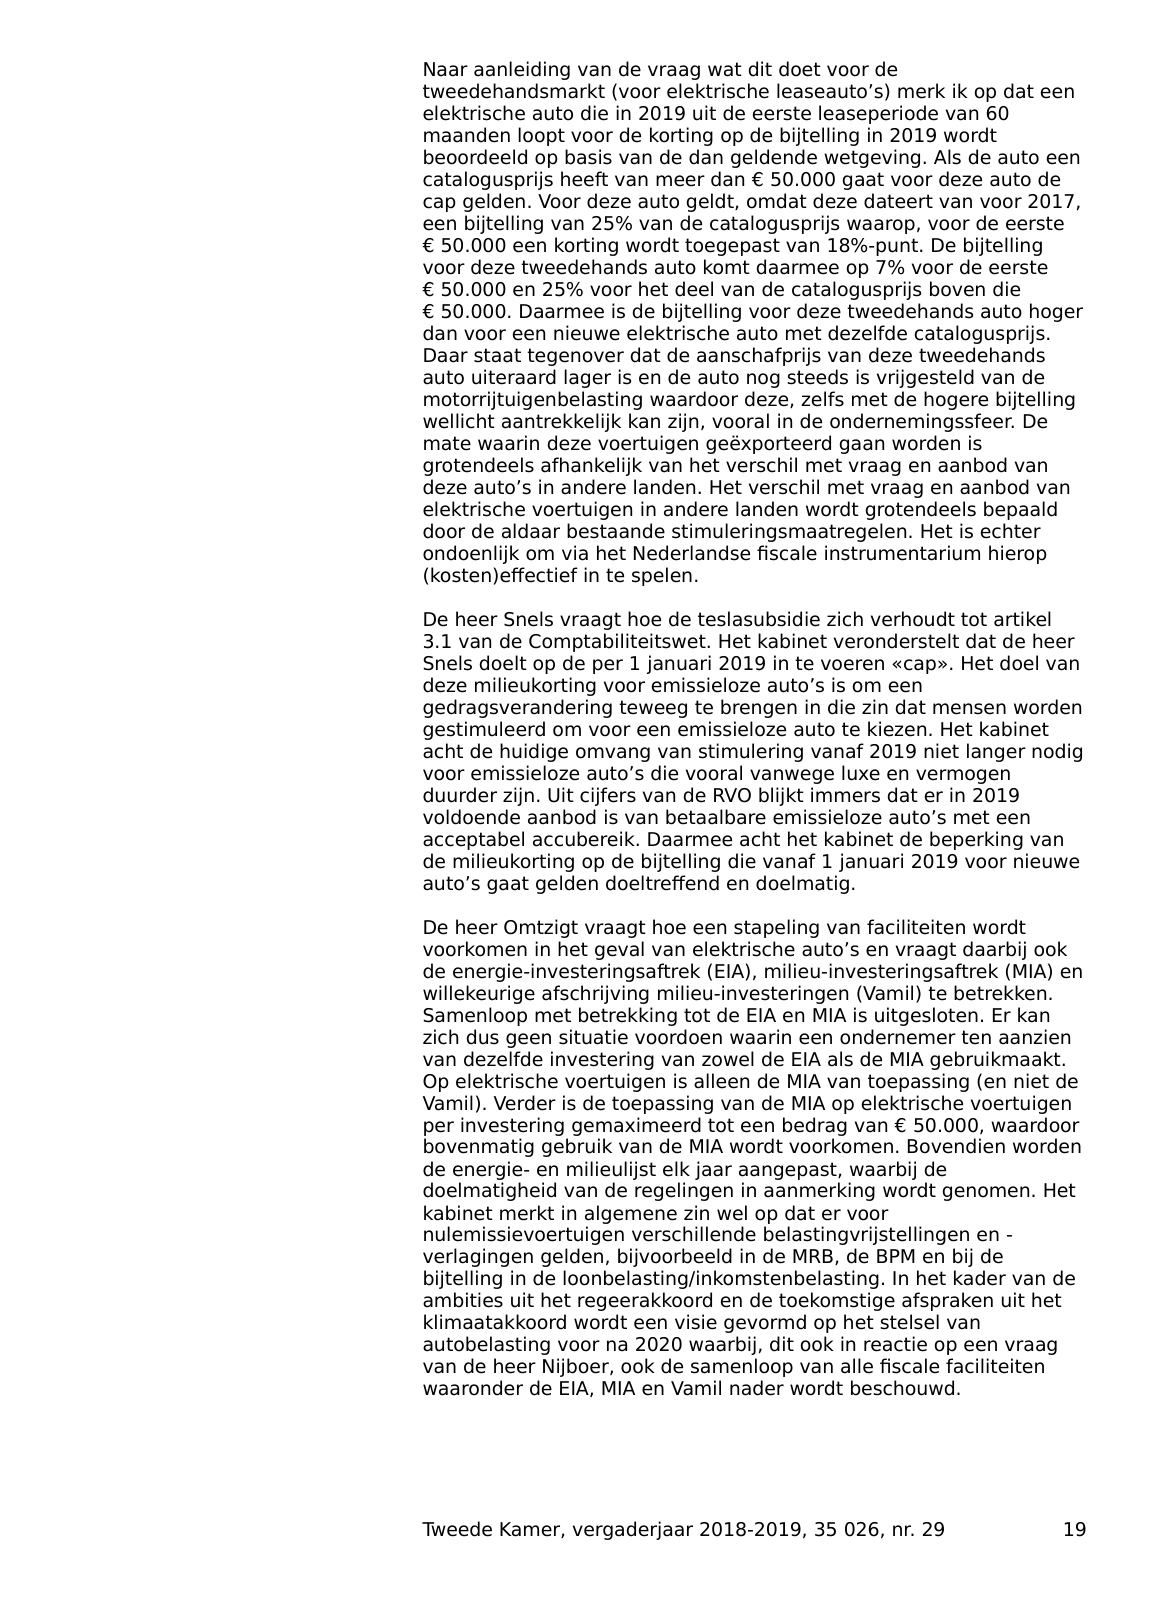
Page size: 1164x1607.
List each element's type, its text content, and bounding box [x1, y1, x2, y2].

text Naar aanleiding van de vraag wat dit doet voor de tweedehandsmarkt (voor elektrische leaseauto’s) merk ik op dat een elektrische auto die in 2019 uit de eerste leaseperiode van 60 maanden loopt voor de korting op de bijtelling in 2019 wordt beoordeeld op basis van de dan geldende wetgeving. Als de auto een catalogusprijs heeft van meer dan € 50.000 gaat voor deze auto de cap gelden. Voor deze auto geldt, omdat deze dateert van voor 2017, een bijtelling van 25% van de catalogusprijs waarop, voor de eerste € 50.000 een korting wordt toegepast van 18%-punt. De bijtelling voor deze tweedehands auto komt daarmee op 7% voor de eerste € 50.000 en 25% voor het deel van de catalogusprijs boven die € 50.000. Daarmee is de bijtelling voor deze tweedehands auto hoger dan voor een nieuwe elektrische auto met dezelfde catalogusprijs. Daar staat tegenover dat de aanschafprijs van deze tweedehands auto uiteraard lager is en de auto nog steeds is vrijgesteld van de motorrijtuigenbelasting waardoor deze, zelfs met de hogere bijtelling wellicht aantrekkelijk kan zijn, vooral in de ondernemingssfeer. De mate waarin deze voertuigen geëxporteerd gaan worden is grotendeels afhankelijk van het verschil met vraag en aanbod van deze auto’s in andere landen. Het verschil met vraag en aanbod van elektrische voertuigen in andere landen wordt grotendeels bepaald door de aldaar bestaande stimuleringsmaatregelen. Het is echter ondoenlijk om via het Nederlandse fiscale instrumentarium hierop (kosten)effectief in te spelen. [422, 59, 1087, 587]
text De heer Omtzigt vraagt hoe een stapeling van faciliteiten wordt voorkomen in het geval van elektrische auto’s en vraagt daarbij ook de energie-investeringsaftrek (EIA), milieu-investeringsaftrek (MIA) en willekeurige afschrijving milieu-investeringen (Vamil) te betrekken. Samenloop met betrekking tot de EIA en MIA is uitgesloten. Er kan zich dus geen situatie voordoen waarin een ondernemer ten aanzien van dezelfde investering van zowel de EIA als de MIA gebruikmaakt. Op elektrische voertuigen is alleen de MIA van toepassing (en niet de Vamil). Verder is de toepassing van de MIA op elektrische voertuigen per investering gemaximeerd tot een bedrag van € 50.000, waardoor bovenmatig gebruik van de MIA wordt voorkomen. Bovendien worden de energie- en milieulijst elk jaar aangepast, waarbij de doelmatigheid van de regelingen in aanmerking wordt genomen. Het kabinet merkt in algemene zin wel op dat er voor nulemissievoertuigen verschillende belastingvrijstellingen en -verlagingen gelden, bijvoorbeeld in de MRB, de BPM en bij de bijtelling in de loonbelasting/inkomstenbelasting. In het kader van de ambities uit het regeerakkoord en de toekomstige afspraken uit het klimaatakkoord wordt een visie gevormd op het stelsel van autobelasting voor na 2020 waarbij, dit ook in reactie op een vraag van de heer Nijboer, ook de samenloop van alle fiscale faciliteiten waaronder de EIA, MIA en Vamil nader wordt beschouwd. [422, 917, 1087, 1400]
text De heer Snels vraagt hoe de teslasubsidie zich verhoudt tot artikel 3.1 van de Comptabiliteitswet. Het kabinet veronderstelt dat de heer Snels doelt op de per 1 januari 2019 in te voeren «cap». Het doel van deze milieukorting voor emissieloze auto’s is om een gedragsverandering teweeg te brengen in die zin dat mensen worden gestimuleerd om voor een emissieloze auto te kiezen. Het kabinet acht de huidige omvang van stimulering vanaf 2019 niet langer nodig voor emissieloze auto’s die vooral vanwege luxe en vermogen duurder zijn. Uit cijfers van de RVO blijkt immers dat er in 2019 voldoende aanbod is van betaalbare emissieloze auto’s met een acceptabel accubereik. Daarmee acht het kabinet de beperking van de milieukorting op de bijtelling die vanaf 1 januari 2019 voor nieuwe auto’s gaat gelden doeltreffend en doelmatig. [422, 609, 1087, 894]
